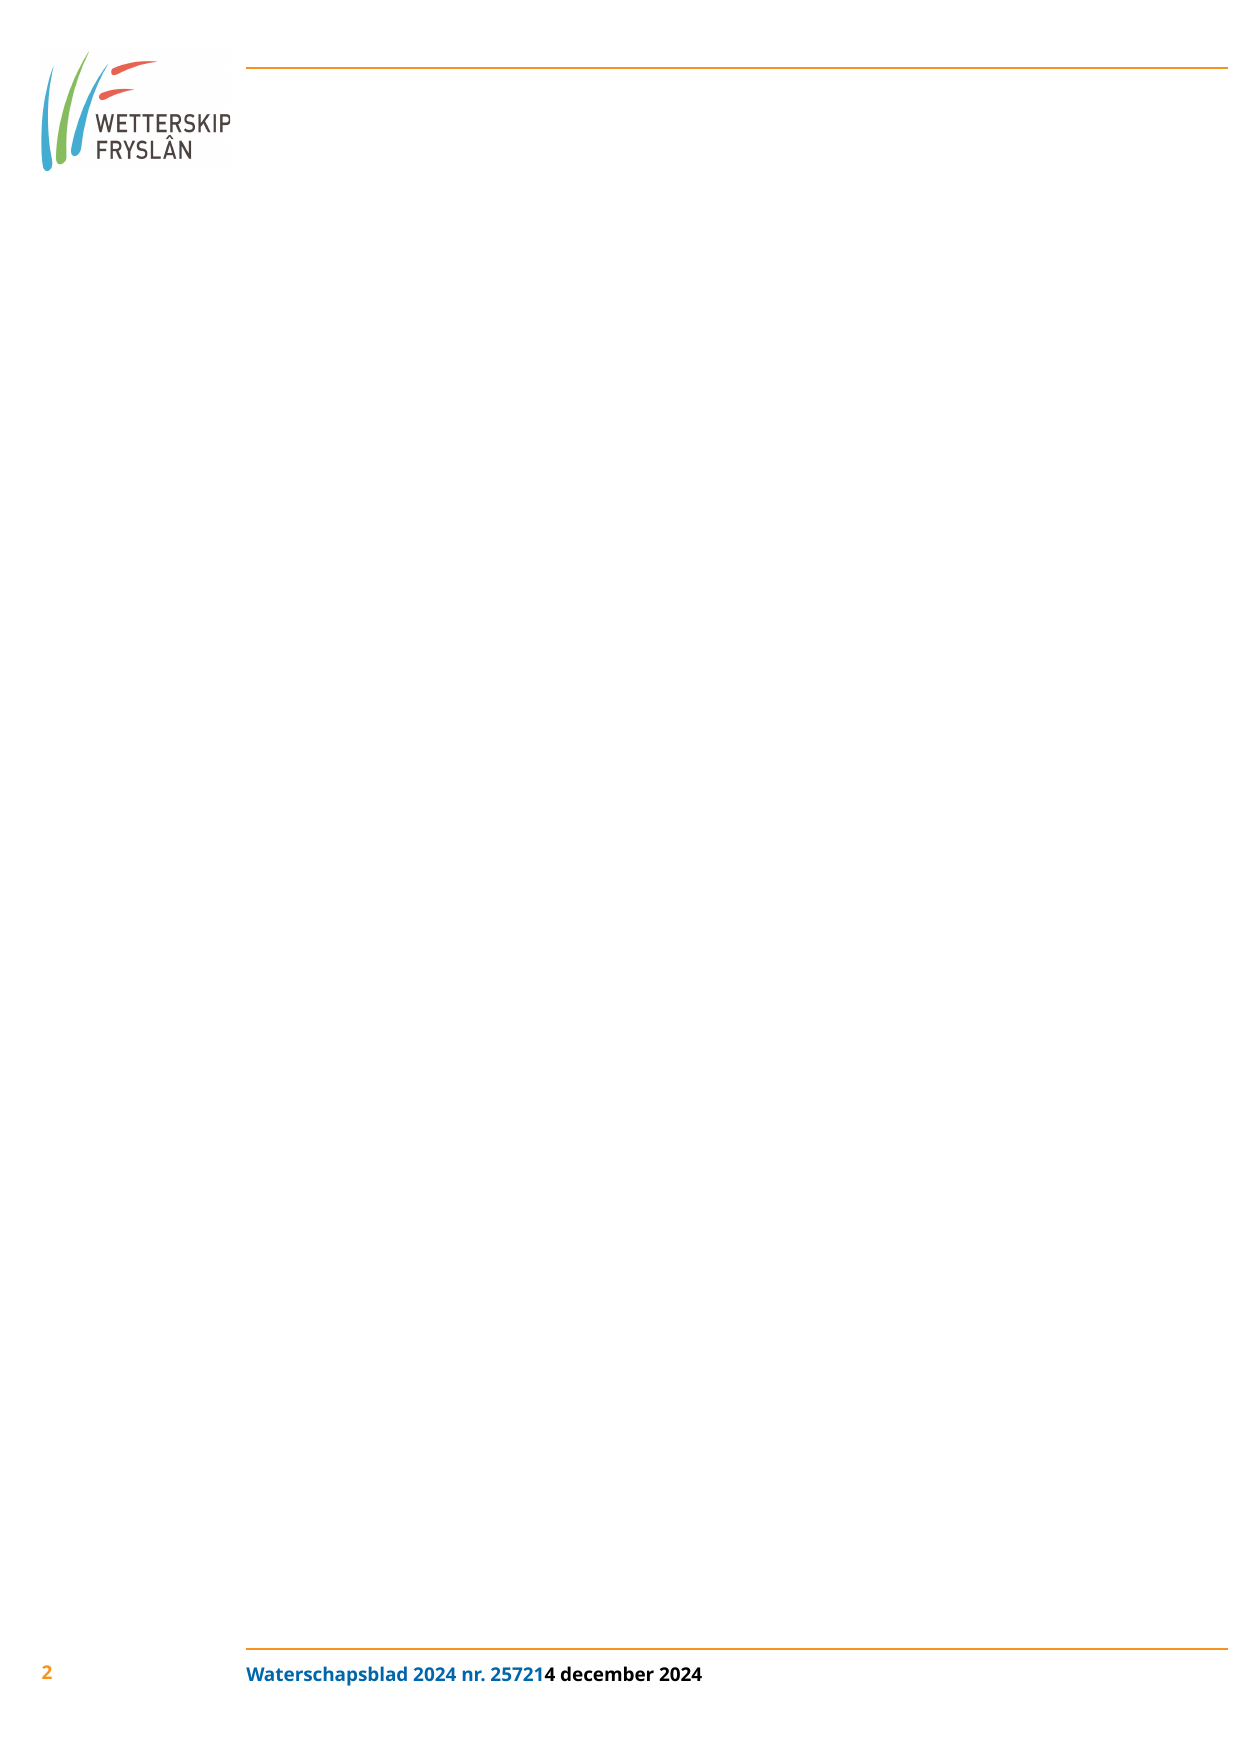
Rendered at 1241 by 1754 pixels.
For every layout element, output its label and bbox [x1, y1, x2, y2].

picture [41, 47, 231, 172]
